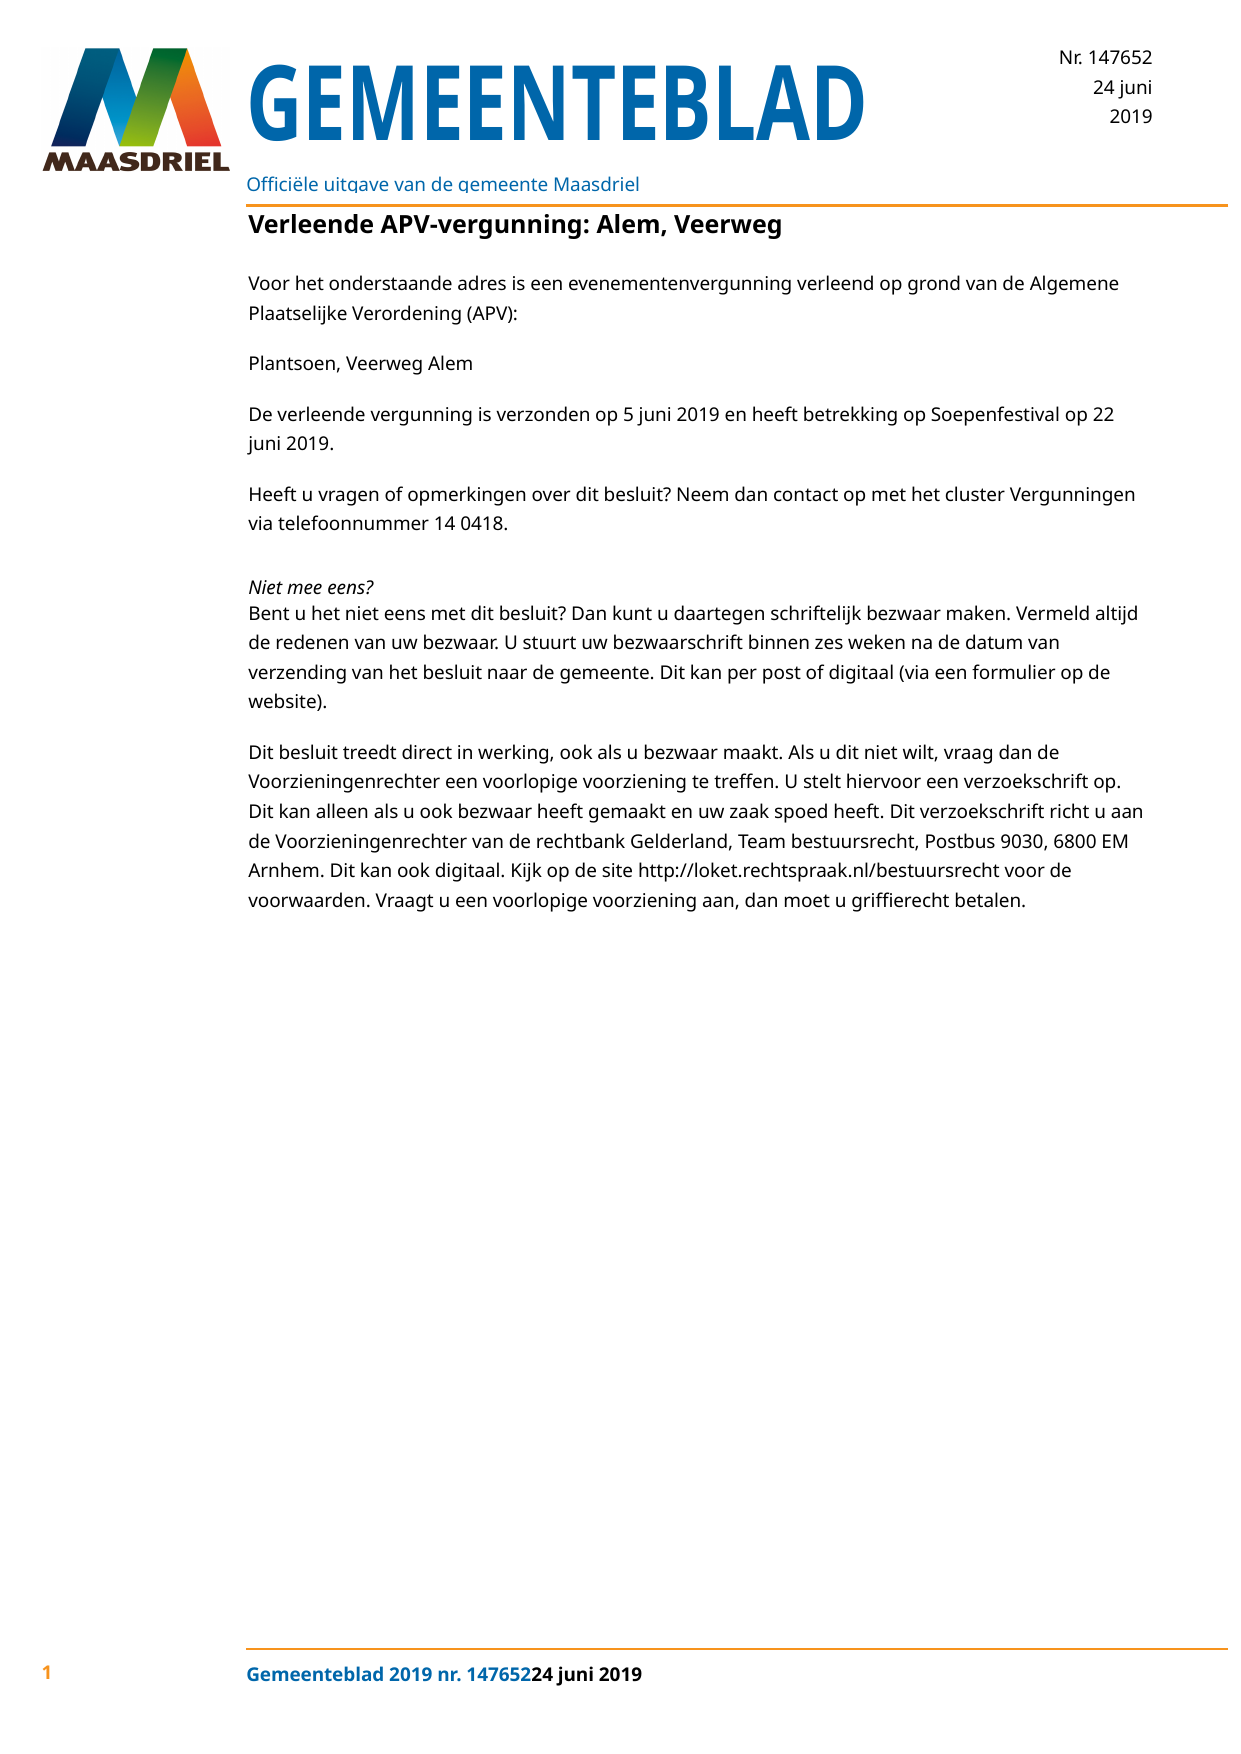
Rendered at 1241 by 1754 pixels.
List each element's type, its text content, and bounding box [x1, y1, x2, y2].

text Voor het onderstaande adres is een evenementenvergunning verleend op grond van de Algemene Plaatselijke Verordening (APV): [248, 270, 1152, 326]
text Heeft u vragen of opmerkingen over dit besluit? Neem dan contact op met het cluster Vergunningen via telefoonnummer 14 0418. [248, 481, 1152, 536]
text Verleende APV-vergunning: Alem, Veerweg [248, 207, 1152, 241]
text Bent u het niet eens met dit besluit? Dan kunt u daartegen schriftelijk bezwaar maken. Vermeld altijd de redenen van uw bezwaar. U stuurt uw bezwaarschrift binnen zes weken na de datum van verzending van het besluit naar de gemeente. Dit kan per post of digitaal (via een formulier op de website). [248, 600, 1152, 714]
picture [41, 47, 231, 172]
text De verleende vergunning is verzonden op 5 juni 2019 en heeft betrekking op Soepenfestival op 22 juni 2019. [248, 401, 1152, 456]
text Plantsoen, Veerweg Alem [248, 350, 1152, 376]
text Dit besluit treedt direct in werking, ook als u bezwaar maakt. Als u dit niet wilt, vraag dan de Voorzieningenrechter een voorlopige voorziening te treffen. U stelt hiervoor een verzoekschrift op. Dit kan alleen als u ook bezwaar heeft gemaakt en uw zaak spoed heeft. Dit verzoekschrift richt u aan de Voorzieningenrechter van de rechtbank Gelderland, Team bestuursrecht, Postbus 9030, 6800 EM Arnhem. Dit kan ook digitaal. Kijk op de site http://loket.rechtspraak.nl/bestuursrecht voor de voorwaarden. Vraagt u een voorlopige voorziening aan, dan moet u griffierecht betalen. [248, 739, 1152, 913]
text Niet mee eens? [248, 574, 1152, 600]
